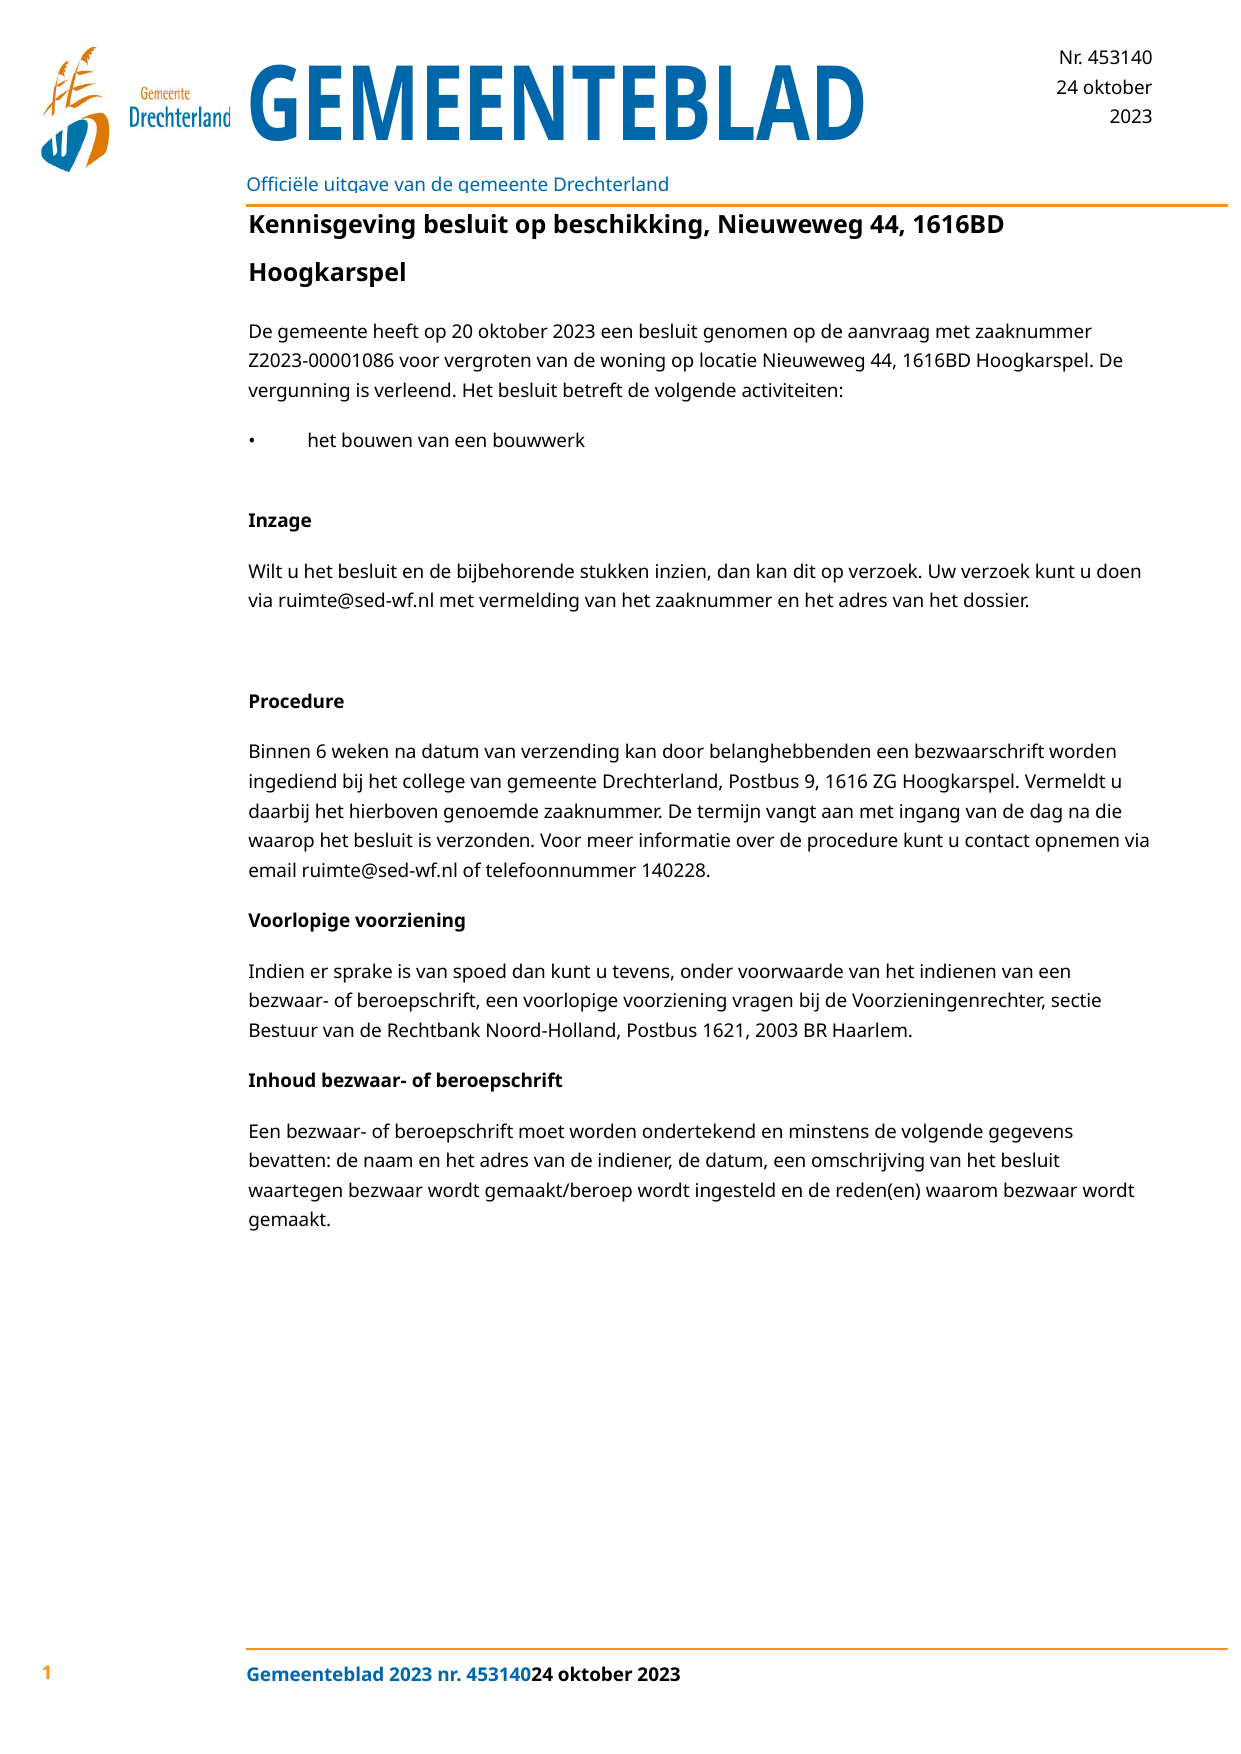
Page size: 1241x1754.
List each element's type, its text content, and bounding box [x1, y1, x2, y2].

list het bouwen van een bouwwerk [248, 427, 1152, 453]
text Procedure [248, 688, 1152, 714]
text Inzage [248, 507, 1152, 533]
text Indien er sprake is van spoed dan kunt u tevens, onder voorwaarde van het indienen van een bezwaar- of beroepschrift, een voorlopige voorziening vragen bij de Voorzieningenrechter, sectie Bestuur van de Rechtbank Noord-Holland, Postbus 1621, 2003 BR Haarlem. [248, 958, 1152, 1043]
text Kennisgeving besluit op beschikking, Nieuweweg 44, 1616BD Hoogkarspel [248, 207, 1152, 288]
text Voorlopige voorziening [248, 907, 1152, 933]
text Inhoud bezwaar- of beroepschrift [248, 1067, 1152, 1093]
picture [41, 47, 231, 172]
picture [226, 115, 231, 124]
picture [41, 158, 64, 172]
text Wilt u het besluit en de bijbehorende stukken inzien, dan kan dit op verzoek. Uw verzoek kunt u doen via ruimte@sed-wf.nl met vermelding van het zaaknummer en het adres van het dossier. [248, 558, 1152, 613]
text Binnen 6 weken na datum van verzending kan door belanghebbenden een bezwaarschrift worden ingediend bij het college van gemeente Drechterland, Postbus 9, 1616 ZG Hoogkarspel. Vermeldt u daarbij het hierboven genoemde zaaknummer. De termijn vangt aan met ingang van de dag na die waarop het besluit is verzonden. Voor meer informatie over de procedure kunt u contact opnemen via email ruimte@sed-wf.nl of telefoonnummer 140228. [248, 739, 1152, 883]
text De gemeente heeft op 20 oktober 2023 een besluit genomen op de aanvraag met zaaknummer Z2023-00001086 voor vergroten van de woning op locatie Nieuweweg 44, 1616BD Hoogkarspel. De vergunning is verleend. Het besluit betreft de volgende activiteiten: [248, 318, 1152, 403]
text Een bezwaar- of beroepschrift moet worden ondertekend en minstens de volgende gegevens bevatten: de naam en het adres van de indiener, de datum, een omschrijving van het besluit waartegen bezwaar wordt gemaakt/beroep wordt ingesteld en de reden(en) waarom bezwaar wordt gemaakt. [248, 1118, 1152, 1232]
